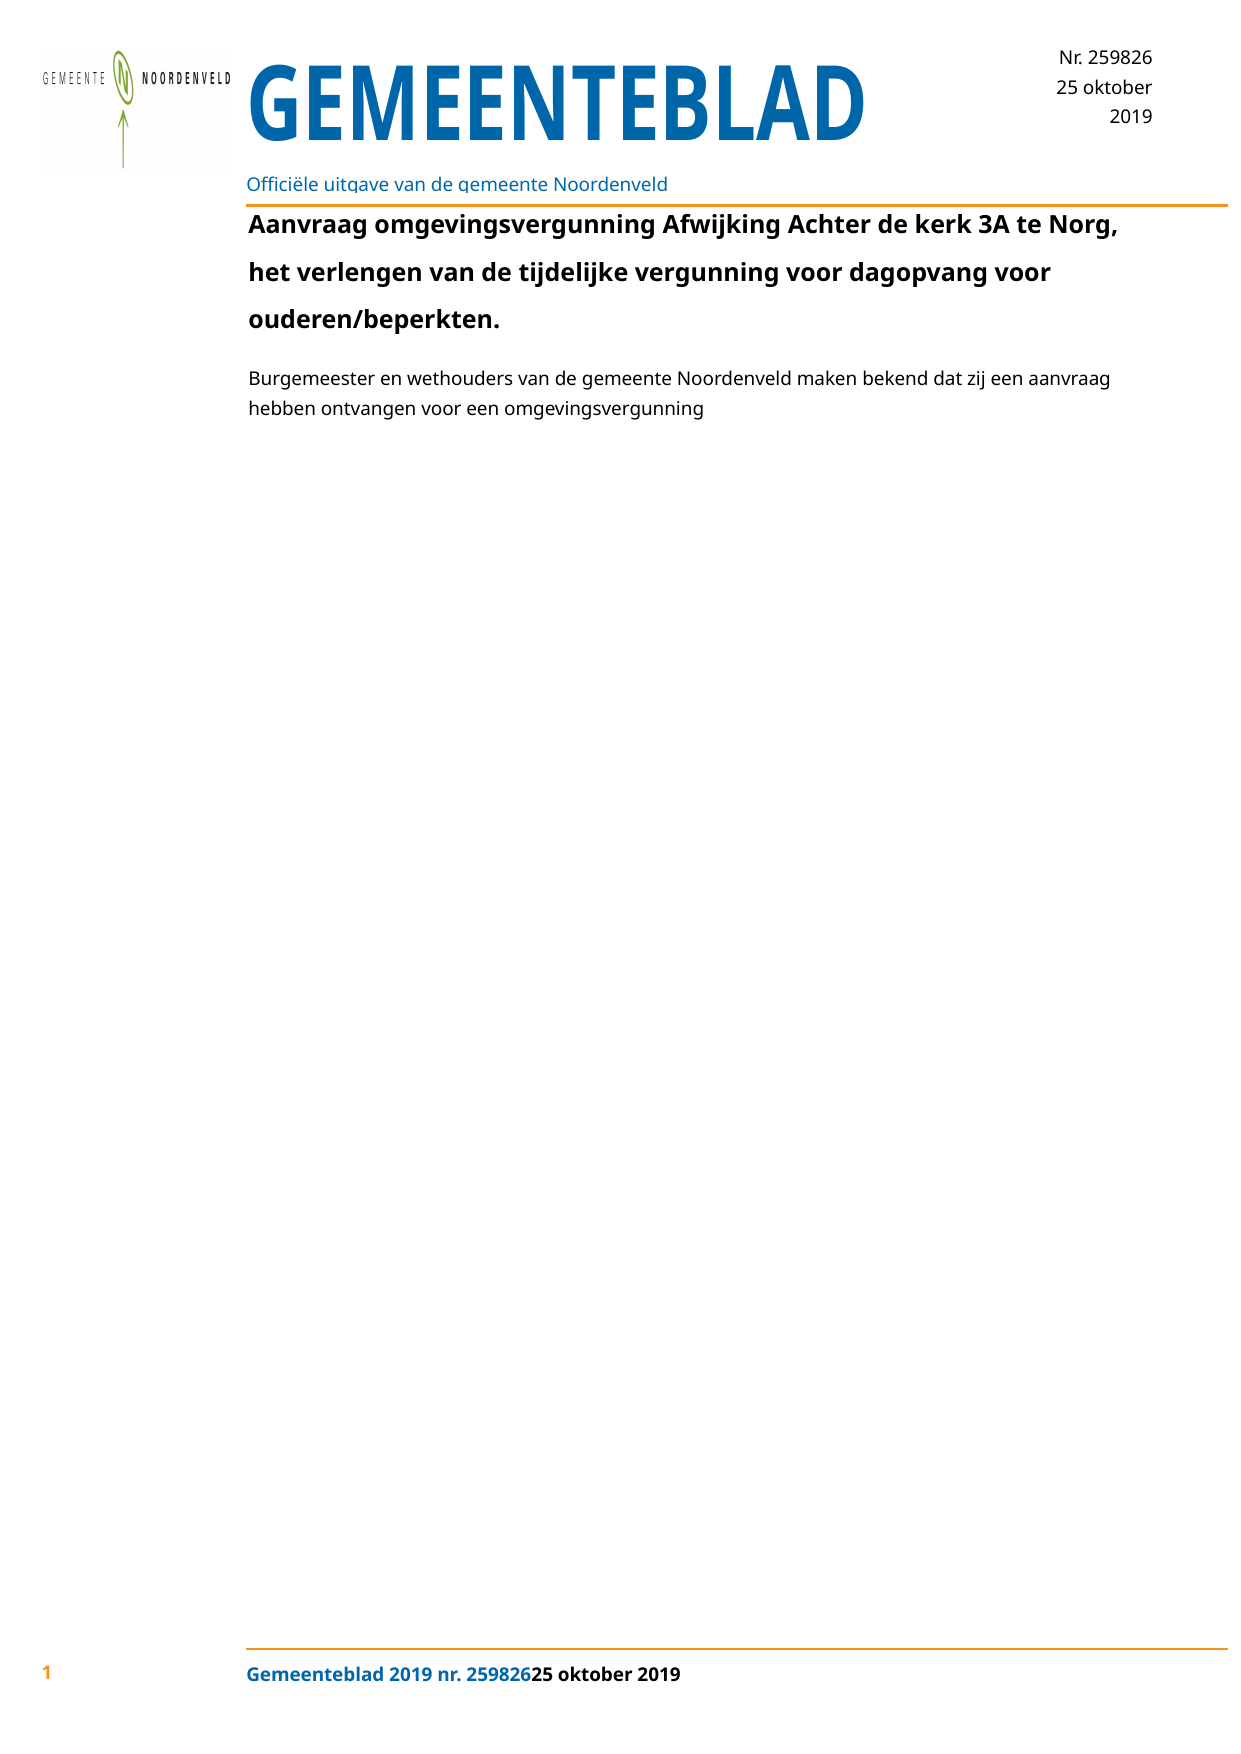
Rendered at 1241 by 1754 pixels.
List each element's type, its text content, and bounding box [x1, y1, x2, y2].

text Aanvraag omgevingsvergunning Afwijking Achter de kerk 3A te Norg, het verlengen van de tijdelijke vergunning voor dagopvang voor ouderen/beperkten. [248, 207, 1152, 336]
picture [41, 47, 231, 172]
text Burgemeester en wethouders van de gemeente Noordenveld maken bekend dat zij een aanvraag hebben ontvangen voor een omgevingsvergunning [248, 366, 1152, 421]
